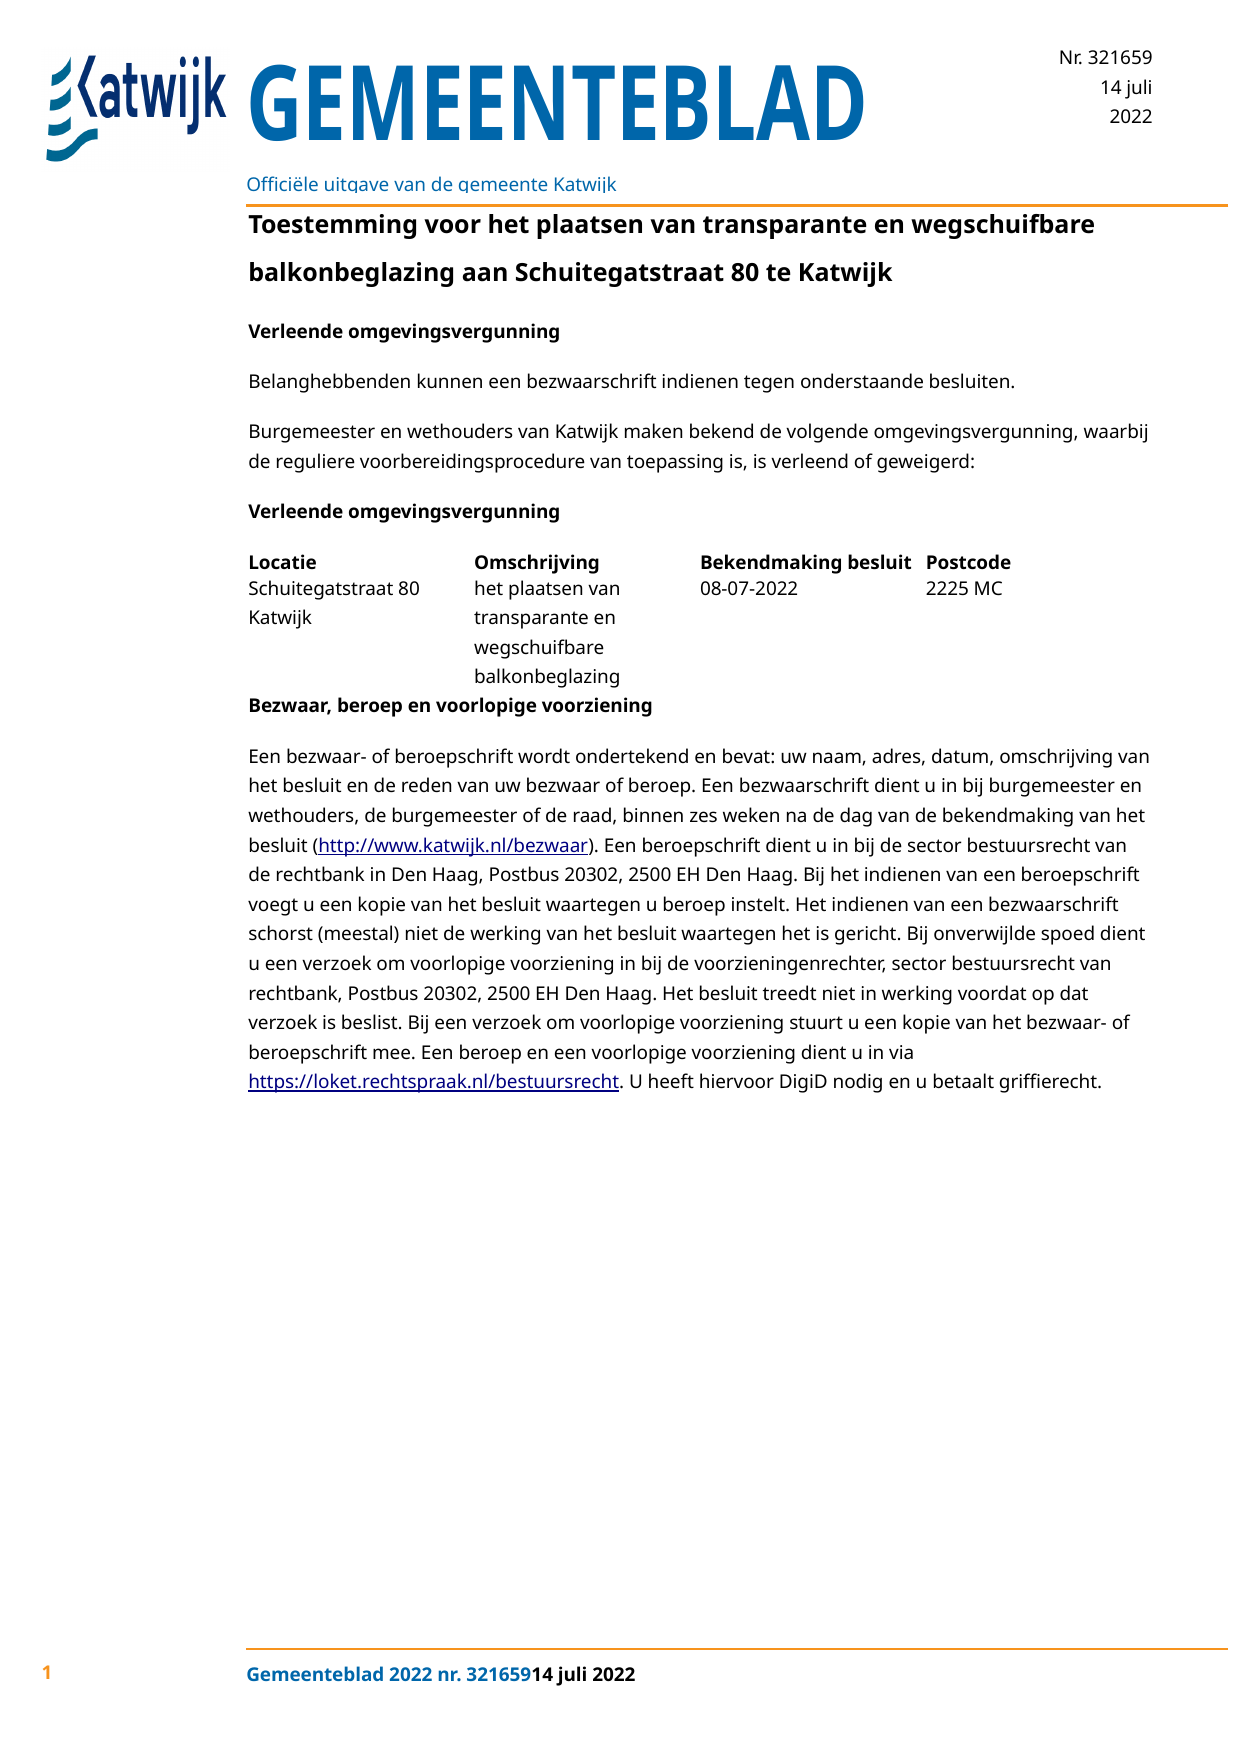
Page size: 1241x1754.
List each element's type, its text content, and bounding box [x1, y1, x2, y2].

text Verleende omgevingsvergunning [248, 499, 1152, 524]
text Bezwaar, beroep en voorlopige voorziening [248, 693, 1152, 718]
table_header Omschrijving [474, 549, 700, 575]
table_header Bekendmaking besluit [700, 549, 926, 575]
table_header Postcode [926, 549, 1152, 575]
text Een bezwaar- of beroepschrift wordt ondertekend en bevat: uw naam, adres, datum, omschrijving van het besluit en de reden van uw bezwaar of beroep. Een bezwaarschrift dient u in bij burgemeester en wethouders, de burgemeester of de raad, binnen zes weken na de dag van de bekendmaking van het besluit (http://www.katwijk.nl/bezwaar). Een beroepschrift dient u in bij de sector bestuursrecht van de rechtbank in Den Haag, Postbus 20302, 2500 EH Den Haag. Bij het indienen van een beroepschrift voegt u een kopie van het besluit waartegen u beroep instelt. Het indienen van een bezwaarschrift schorst (meestal) niet de werking van het besluit waartegen het is gericht. Bij onverwijlde spoed dient u een verzoek om voorlopige voorziening in bij de voorzieningenrechter, sector bestuursrecht van rechtbank, Postbus 20302, 2500 EH Den Haag. Het besluit treedt niet in werking voordat op dat verzoek is beslist. Bij een verzoek om voorlopige voorziening stuurt u een kopie van het bezwaar- of beroepschrift mee. Een beroep en een voorlopige voorziening dient u in via https://loket.rechtspraak.nl/bestuursrecht. U heeft hiervoor DigiD nodig en u betaalt griffierecht. [248, 743, 1152, 1094]
text Verleende omgevingsvergunning [248, 318, 1152, 344]
text Belanghebbenden kunnen een bezwaarschrift indienen tegen onderstaande besluiten. [248, 368, 1152, 394]
text Toestemming voor het plaatsen van transparante en wegschuifbare balkonbeglazing aan Schuitegatstraat 80 te Katwijk [248, 207, 1152, 288]
table_cell 08-07-2022 [700, 575, 926, 689]
table_cell het plaatsen van transparante en wegschuifbare balkonbeglazing [474, 575, 700, 689]
picture [41, 47, 231, 172]
text Burgemeester en wethouders van Katwijk maken bekend de volgende omgevingsvergunning, waarbij de reguliere voorbereidingsprocedure van toepassing is, is verleend of geweigerd: [248, 419, 1152, 474]
table_header Locatie [248, 549, 474, 575]
table_cell Schuitegatstraat 80 Katwijk [248, 575, 474, 689]
table_cell 2225 MC [926, 575, 1152, 689]
